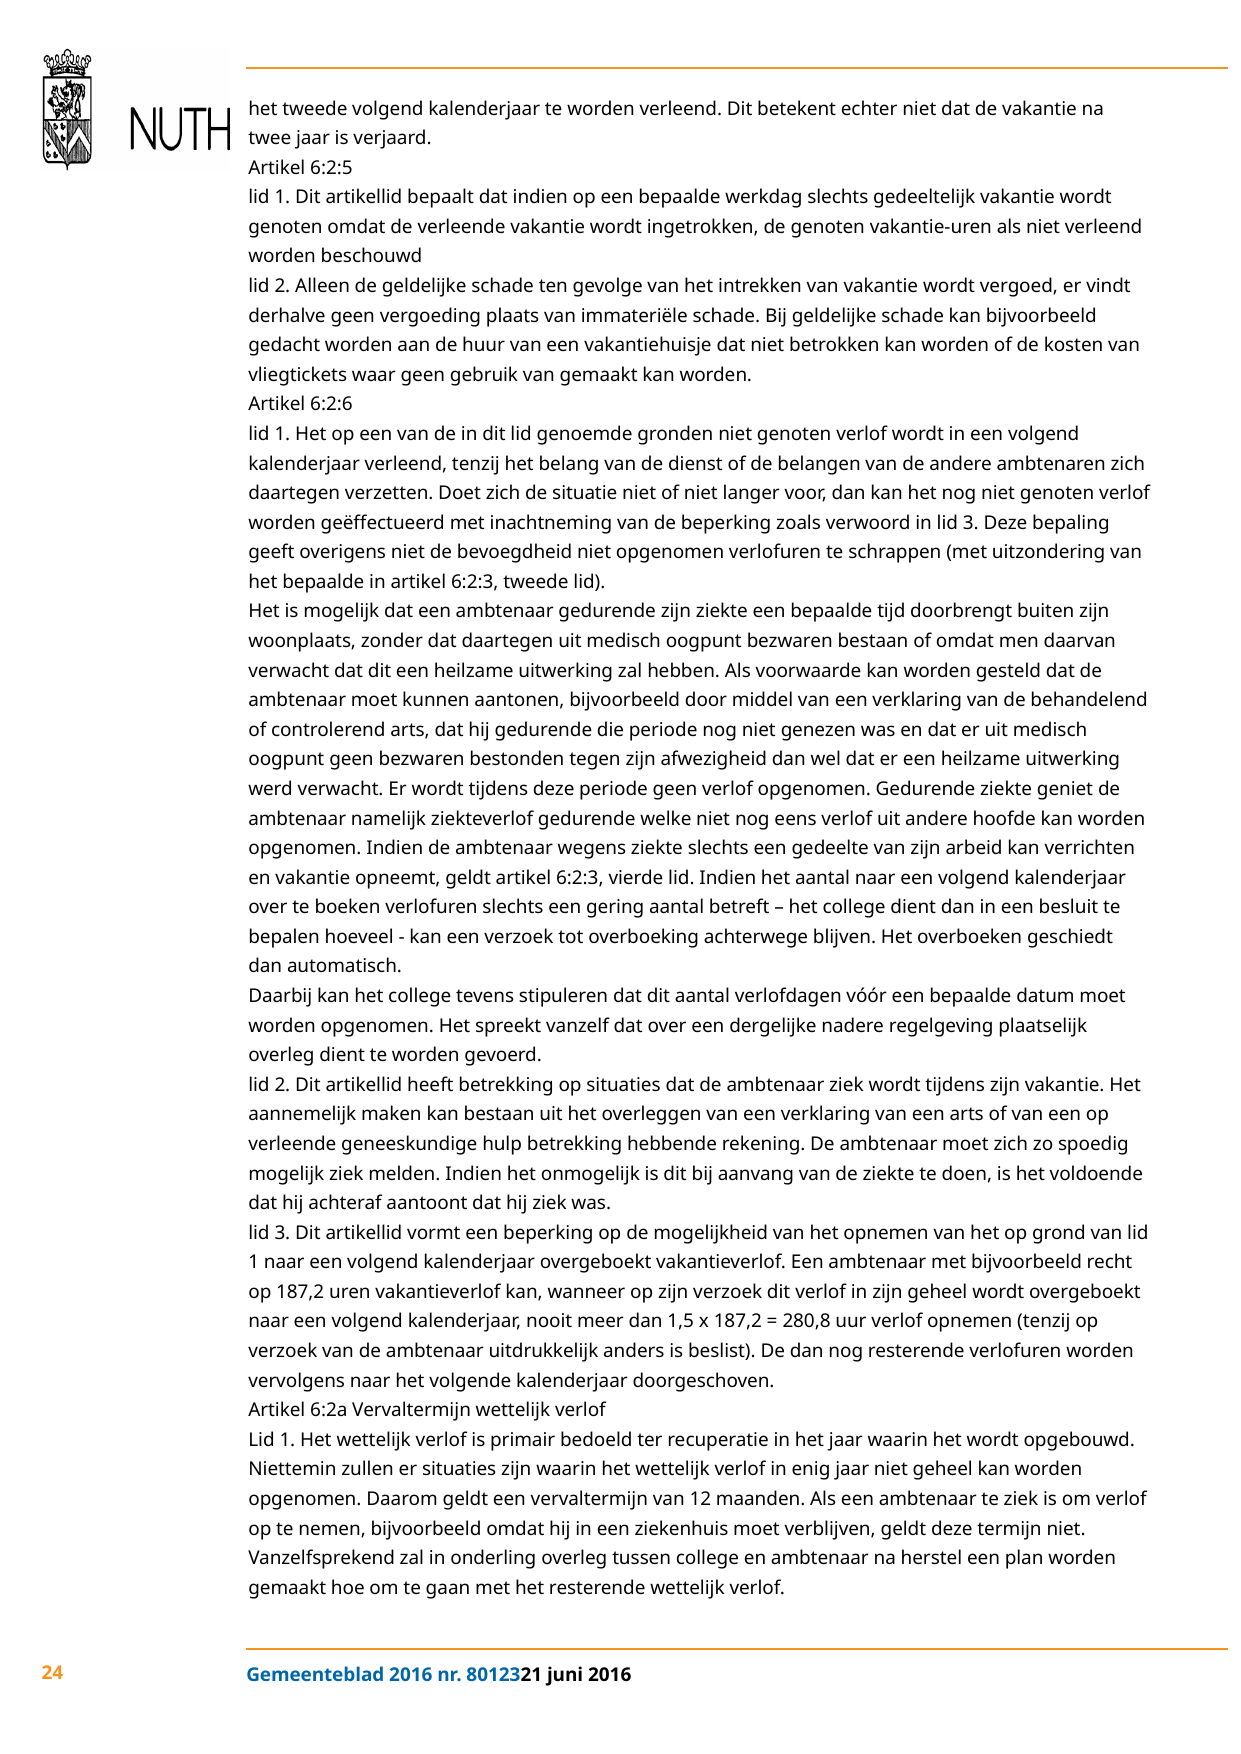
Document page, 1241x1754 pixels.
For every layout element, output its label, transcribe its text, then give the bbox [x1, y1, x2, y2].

text Artikel 6:2:5 [248, 154, 1152, 180]
picture [41, 47, 231, 172]
text lid 2. Dit artikellid heeft betrekking op situaties dat de ambtenaar ziek wordt tijdens zijn vakantie. Het aannemelijk maken kan bestaan uit het overleggen van een verklaring van een arts of van een op verleende geneeskundige hulp betrekking hebbende rekening. De ambtenaar moet zich zo spoedig mogelijk ziek melden. Indien het onmogelijk is dit bij aanvang van de ziekte te doen, is het voldoende dat hij achteraf aantoont dat hij ziek was. [248, 1071, 1152, 1215]
text Het is mogelijk dat een ambtenaar gedurende zijn ziekte een bepaalde tijd doorbrengt buiten zijn woonplaats, zonder dat daartegen uit medisch oogpunt bezwaren bestaan of omdat men daarvan verwacht dat dit een heilzame uitwerking zal hebben. Als voorwaarde kan worden gesteld dat de ambtenaar moet kunnen aantonen, bijvoorbeeld door middel van een verklaring van de behandelend of controlerend arts, dat hij gedurende die periode nog niet genezen was en dat er uit medisch oogpunt geen bezwaren bestonden tegen zijn afwezigheid dan wel dat er een heilzame uitwerking werd verwacht. Er wordt tijdens deze periode geen verlof opgenomen. Gedurende ziekte geniet de ambtenaar namelijk ziekteverlof gedurende welke niet nog eens verlof uit andere hoofde kan worden opgenomen. Indien de ambtenaar wegens ziekte slechts een gedeelte van zijn arbeid kan verrichten en vakantie opneemt, geldt artikel 6:2:3, vierde lid. Indien het aantal naar een volgend kalenderjaar over te boeken verlofuren slechts een gering aantal betreft – het college dient dan in een besluit te bepalen hoeveel - kan een verzoek tot overboeking achterwege blijven. Het overboeken geschiedt dan automatisch. [248, 598, 1152, 978]
text lid 1. Het op een van de in dit lid genoemde gronden niet genoten verlof wordt in een volgend kalenderjaar verleend, tenzij het belang van de dienst of de belangen van de andere ambtenaren zich daartegen verzetten. Doet zich de situatie niet of niet langer voor, dan kan het nog niet genoten verlof worden geëffectueerd met inachtneming van de beperking zoals verwoord in lid 3. Deze bepaling geeft overigens niet de bevoegdheid niet opgenomen verlofuren te schrappen (met uitzondering van het bepaalde in artikel 6:2:3, tweede lid). [248, 420, 1152, 594]
text lid 1. Dit artikellid bepaalt dat indien op een bepaalde werkdag slechts gedeeltelijk vakantie wordt genoten omdat de verleende vakantie wordt ingetrokken, de genoten vakantie-uren als niet verleend worden beschouwd [248, 183, 1152, 268]
text Artikel 6:2a Vervaltermijn wettelijk verlof [248, 1396, 1152, 1422]
text Artikel 6:2:6 [248, 391, 1152, 416]
text Daarbij kan het college tevens stipuleren dat dit aantal verlofdagen vóór een bepaalde datum moet worden opgenomen. Het spreekt vanzelf dat over een dergelijke nadere regelgeving plaatselijk overleg dient te worden gevoerd. [248, 982, 1152, 1067]
text Lid 1. Het wettelijk verlof is primair bedoeld ter recuperatie in het jaar waarin het wordt opgebouwd. Niettemin zullen er situaties zijn waarin het wettelijk verlof in enig jaar niet geheel kan worden opgenomen. Daarom geldt een vervaltermijn van 12 maanden. Als een ambtenaar te ziek is om verlof op te nemen, bijvoorbeeld omdat hij in een ziekenhuis moet verblijven, geldt deze termijn niet. Vanzelfsprekend zal in onderling overleg tussen college en ambtenaar na herstel een plan worden gemaakt hoe om te gaan met het resterende wettelijk verlof. [248, 1426, 1152, 1600]
text lid 2. Alleen de geldelijke schade ten gevolge van het intrekken van vakantie wordt vergoed, er vindt derhalve geen vergoeding plaats van immateriële schade. Bij geldelijke schade kan bijvoorbeeld gedacht worden aan de huur van een vakantiehuisje dat niet betrokken kan worden of de kosten van vliegtickets waar geen gebruik van gemaakt kan worden. [248, 272, 1152, 387]
text lid 3. Dit artikellid vormt een beperking op de mogelijkheid van het opnemen van het op grond van lid 1 naar een volgend kalenderjaar overgeboekt vakantieverlof. Een ambtenaar met bijvoorbeeld recht op 187,2 uren vakantieverlof kan, wanneer op zijn verzoek dit verlof in zijn geheel wordt overgeboekt naar een volgend kalenderjaar, nooit meer dan 1,5 x 187,2 = 280,8 uur verlof opnemen (tenzij op verzoek van de ambtenaar uitdrukkelijk anders is beslist). De dan nog resterende verlofuren worden vervolgens naar het volgende kalenderjaar doorgeschoven. [248, 1219, 1152, 1393]
text het tweede volgend kalenderjaar te worden verleend. Dit betekent echter niet dat de vakantie na twee jaar is verjaard. [248, 95, 1152, 150]
